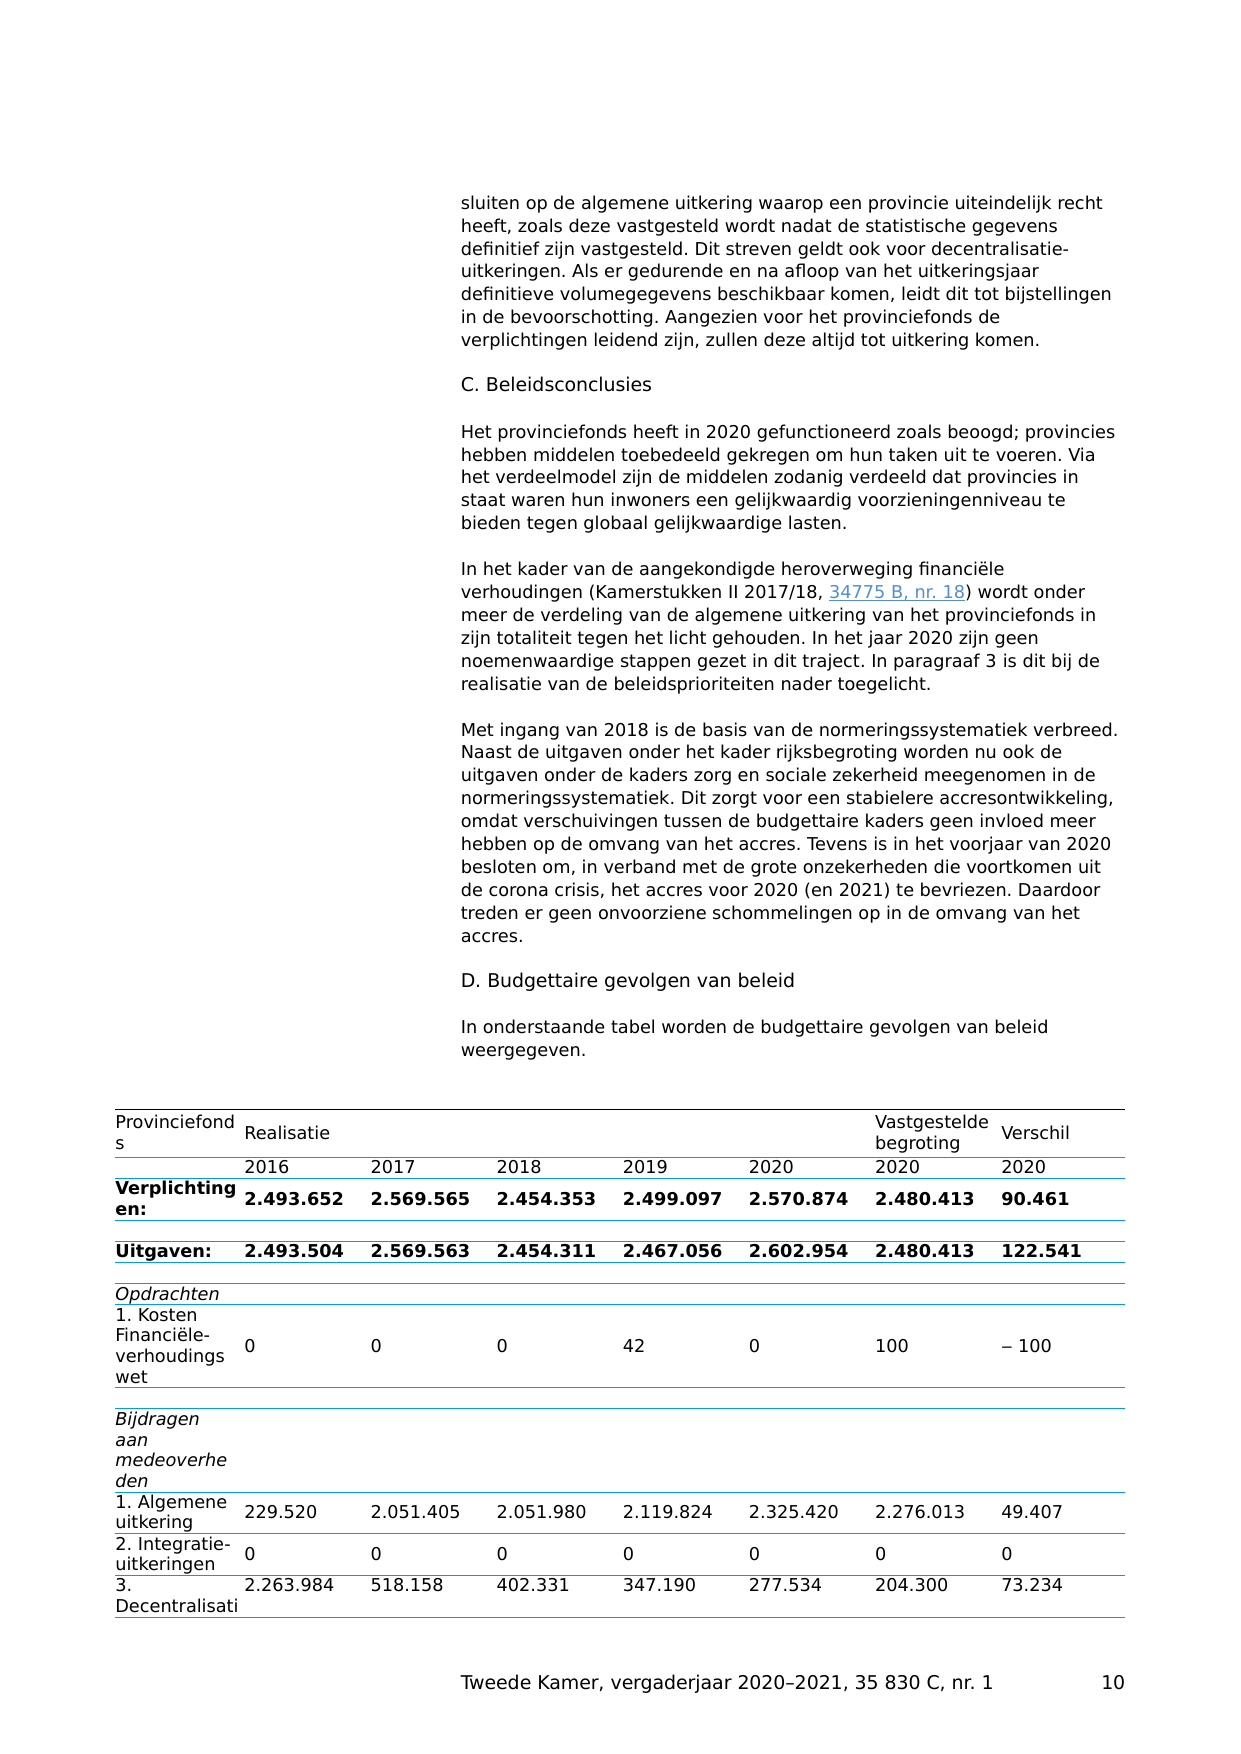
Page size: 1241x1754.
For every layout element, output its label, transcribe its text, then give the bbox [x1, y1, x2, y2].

table_cell [998, 1409, 1125, 1491]
table_cell 0 [241, 1305, 367, 1387]
table_cell 2.602.954 [746, 1242, 872, 1262]
table_cell Provinciefonds [115, 1110, 241, 1157]
table_cell [368, 1388, 493, 1408]
table_cell [746, 1221, 872, 1241]
table_cell 0 [368, 1305, 493, 1387]
table_cell [872, 1409, 998, 1491]
table_cell Bijdragen aan medeoverheden [115, 1409, 241, 1491]
table_header Tabel 1 Budgettaire gevolgen van beleid artikel 1 provinciefonds (bedragen x € 1.000) [115, 1084, 1125, 1109]
table_cell [872, 1388, 998, 1408]
title C. Beleidsconclusies [461, 374, 1125, 396]
table_cell 0 [746, 1305, 872, 1387]
table_cell Uitgaven: [115, 1242, 241, 1262]
table_cell [872, 1221, 998, 1241]
table_cell [241, 1284, 367, 1304]
table_cell [115, 1221, 241, 1241]
table_cell [620, 1263, 746, 1283]
table_cell [620, 1409, 746, 1491]
table_cell 2020 [872, 1158, 998, 1178]
table_cell [241, 1221, 367, 1241]
table_cell 2020 [998, 1158, 1125, 1178]
table_cell 2020 [746, 1158, 872, 1178]
table_cell [368, 1409, 493, 1491]
table_cell [115, 1263, 241, 1283]
table_cell 2.325.420 [746, 1493, 872, 1533]
table_cell 2.499.097 [620, 1179, 746, 1219]
table_cell 2.454.311 [494, 1242, 620, 1262]
table_cell [115, 1158, 241, 1178]
table_cell 0 [494, 1534, 620, 1575]
table_cell 1. Algemene uitkering [115, 1493, 241, 1533]
table_cell [746, 1409, 872, 1491]
table_cell 2.454.353 [494, 1179, 620, 1219]
table_cell 2. Integratie-uitkeringen [115, 1534, 241, 1575]
table_cell 0 [998, 1534, 1125, 1575]
text In onderstaande tabel worden de budgettaire gevolgen van beleid weergegeven. [461, 1015, 1125, 1061]
table_cell [998, 1263, 1125, 1283]
table_cell 0 [241, 1534, 367, 1575]
table_cell Vastgestelde begroting [872, 1110, 998, 1157]
table_cell 2.493.504 [241, 1242, 367, 1262]
table_cell [746, 1388, 872, 1408]
text Het provinciefonds heeft in 2020 gefunctioneerd zoals beoogd; provincies hebben middelen toebedeeld gekregen om hun taken uit te voeren. Via het verdeelmodel zijn de middelen zodanig verdeeld dat provincies in staat waren hun inwoners een gelijkwaardig voorzieningenniveau te bieden tegen globaal gelijkwaardige lasten. [461, 420, 1125, 534]
table_cell 2.263.984 [241, 1576, 367, 1617]
table_cell [241, 1263, 367, 1283]
table_cell 49.407 [998, 1493, 1125, 1533]
table_cell 402.331 [494, 1576, 620, 1617]
table_cell [746, 1284, 872, 1304]
table_cell 229.520 [241, 1493, 367, 1533]
table_cell [998, 1221, 1125, 1241]
table_cell [872, 1284, 998, 1304]
text In het kader van de aangekondigde heroverweging financiële verhoudingen (Kamerstukken II 2017/18, 34775 B, nr. 18) wordt onder meer de verdeling van de algemene uitkering van het provinciefonds in zijn totaliteit tegen het licht gehouden. In het jaar 2020 zijn geen noemenwaardige stappen gezet in dit traject. In paragraaf 3 is dit bij de realisatie van de beleidsprioriteiten nader toegelicht. [461, 557, 1125, 695]
table_cell [494, 1409, 620, 1491]
table_cell 0 [494, 1305, 620, 1387]
table_cell 2.467.056 [620, 1242, 746, 1262]
table_cell Verschil [998, 1110, 1125, 1157]
table_cell [241, 1388, 367, 1408]
table_cell 2.276.013 [872, 1493, 998, 1533]
table_cell 2.493.652 [241, 1179, 367, 1219]
table_cell [620, 1388, 746, 1408]
table_cell 0 [872, 1534, 998, 1575]
table_cell 2.569.565 [368, 1179, 493, 1219]
table_cell 90.461 [998, 1179, 1125, 1219]
table_cell 2.051.980 [494, 1493, 620, 1533]
table_cell 100 [872, 1305, 998, 1387]
table_cell 2.569.563 [368, 1242, 493, 1262]
table_cell 42 [620, 1305, 746, 1387]
table_cell Realisatie [241, 1110, 872, 1157]
table_cell 518.158 [368, 1576, 493, 1617]
title D. Budgettaire gevolgen van beleid [461, 970, 1125, 992]
table_cell 0 [368, 1534, 493, 1575]
table_cell [115, 1388, 241, 1408]
table_cell [494, 1263, 620, 1283]
table_cell 2016 [241, 1158, 367, 1178]
text sluiten op de algemene uitkering waarop een provincie uiteindelijk recht heeft, zoals deze vastgesteld wordt nadat de statistische gegevens definitief zijn vastgesteld. Dit streven geldt ook voor decentralisatie-uitkeringen. Als er gedurende en na afloop van het uitkeringsjaar definitieve volumegegevens beschikbaar komen, leidt dit tot bijstellingen in de bevoorschotting. Aangezien voor het provinciefonds de verplichtingen leidend zijn, zullen deze altijd tot uitkering komen. [461, 191, 1125, 351]
table_cell 73.234 [998, 1576, 1125, 1617]
table_cell 2017 [368, 1158, 493, 1178]
table_cell [620, 1284, 746, 1304]
table_cell [620, 1221, 746, 1241]
table_cell 2.051.405 [368, 1493, 493, 1533]
table_cell 2.480.413 [872, 1242, 998, 1262]
table_cell 204.300 [872, 1576, 998, 1617]
table_cell 347.190 [620, 1576, 746, 1617]
table_cell 2.480.413 [872, 1179, 998, 1219]
table_cell [368, 1263, 493, 1283]
table_cell [494, 1221, 620, 1241]
table_cell 122.541 [998, 1242, 1125, 1262]
table_cell [368, 1221, 493, 1241]
table_cell [746, 1263, 872, 1283]
table_cell [872, 1263, 998, 1283]
table_cell 0 [746, 1534, 872, 1575]
table_cell 2.119.824 [620, 1493, 746, 1533]
table_cell Verplichtingen: [115, 1179, 241, 1219]
table_cell [998, 1284, 1125, 1304]
table_cell [998, 1388, 1125, 1408]
table_cell Opdrachten [115, 1284, 241, 1304]
table_cell 1. Kosten Financiële-verhoudingswet [115, 1305, 241, 1387]
table_cell [494, 1284, 620, 1304]
table_cell 277.534 [746, 1576, 872, 1617]
table_cell [494, 1388, 620, 1408]
text Met ingang van 2018 is de basis van de normeringssystematiek verbreed. Naast de uitgaven onder het kader rijksbegroting worden nu ook de uitgaven onder de kaders zorg en sociale zekerheid meegenomen in de normeringssystematiek. Dit zorgt voor een stabielere accresontwikkeling, omdat verschuivingen tussen de budgettaire kaders geen invloed meer hebben op de omvang van het accres. Tevens is in het voorjaar van 2020 besloten om, in verband met de grote onzekerheden die voortkomen uit de corona crisis, het accres voor 2020 (en 2021) te bevriezen. Daardoor treden er geen onvoorziene schommelingen op in de omvang van het accres. [461, 718, 1125, 947]
table_cell 2.570.874 [746, 1179, 872, 1219]
table_cell ‒ 100 [998, 1305, 1125, 1387]
table_cell 3. Decentralisati [115, 1576, 241, 1617]
table_cell 2018 [494, 1158, 620, 1178]
table_cell 0 [620, 1534, 746, 1575]
table_cell 2019 [620, 1158, 746, 1178]
table_cell [368, 1284, 493, 1304]
table_cell [241, 1409, 367, 1491]
